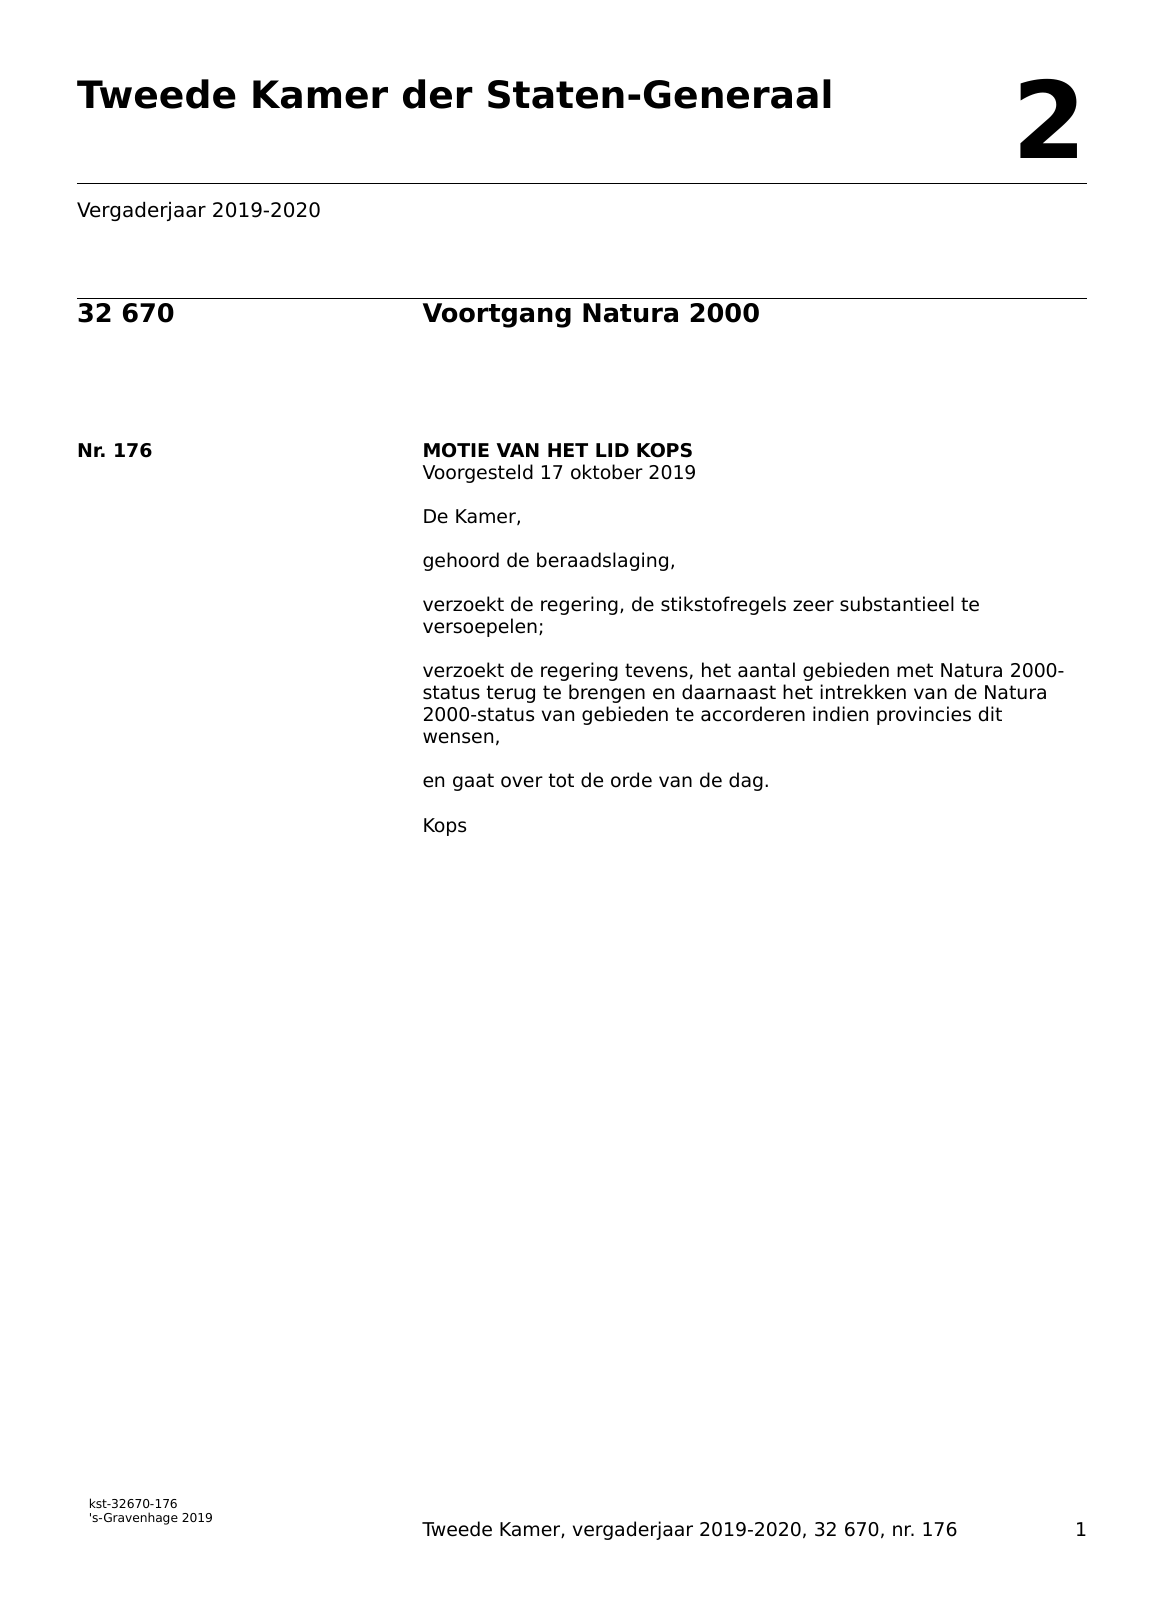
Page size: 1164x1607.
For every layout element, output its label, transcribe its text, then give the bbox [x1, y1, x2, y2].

table_cell Vergaderjaar 2019-2020 [77, 184, 1087, 298]
table_header 2 [886, 59, 1087, 183]
text verzoekt de regering tevens, het aantal gebieden met Natura 2000-status terug te brengen en daarnaast het intrekken van de Natura 2000-status van gebieden te accorderen indien provincies dit wensen, [422, 660, 1087, 748]
text verzoekt de regering, de stikstofregels zeer substantieel te versoepelen; [422, 594, 1087, 638]
text 's-Gravenhage 2019 [88, 1511, 323, 1525]
subtitle Nr. 176 MOTIE VAN HET LID KOPS [77, 440, 1087, 462]
text Kops [422, 814, 1087, 837]
text en gaat over tot de orde van de dag. [422, 770, 1087, 792]
subtitle 32 670 Voortgang Natura 2000 [77, 299, 1087, 329]
text kst-32670-176 [88, 1497, 323, 1511]
text Voorgesteld 17 oktober 2019 [422, 462, 1087, 484]
text gehoord de beraadslaging, [422, 550, 1087, 572]
text De Kamer, [422, 506, 1087, 528]
table_header Tweede Kamer der Staten-Generaal [77, 59, 886, 183]
